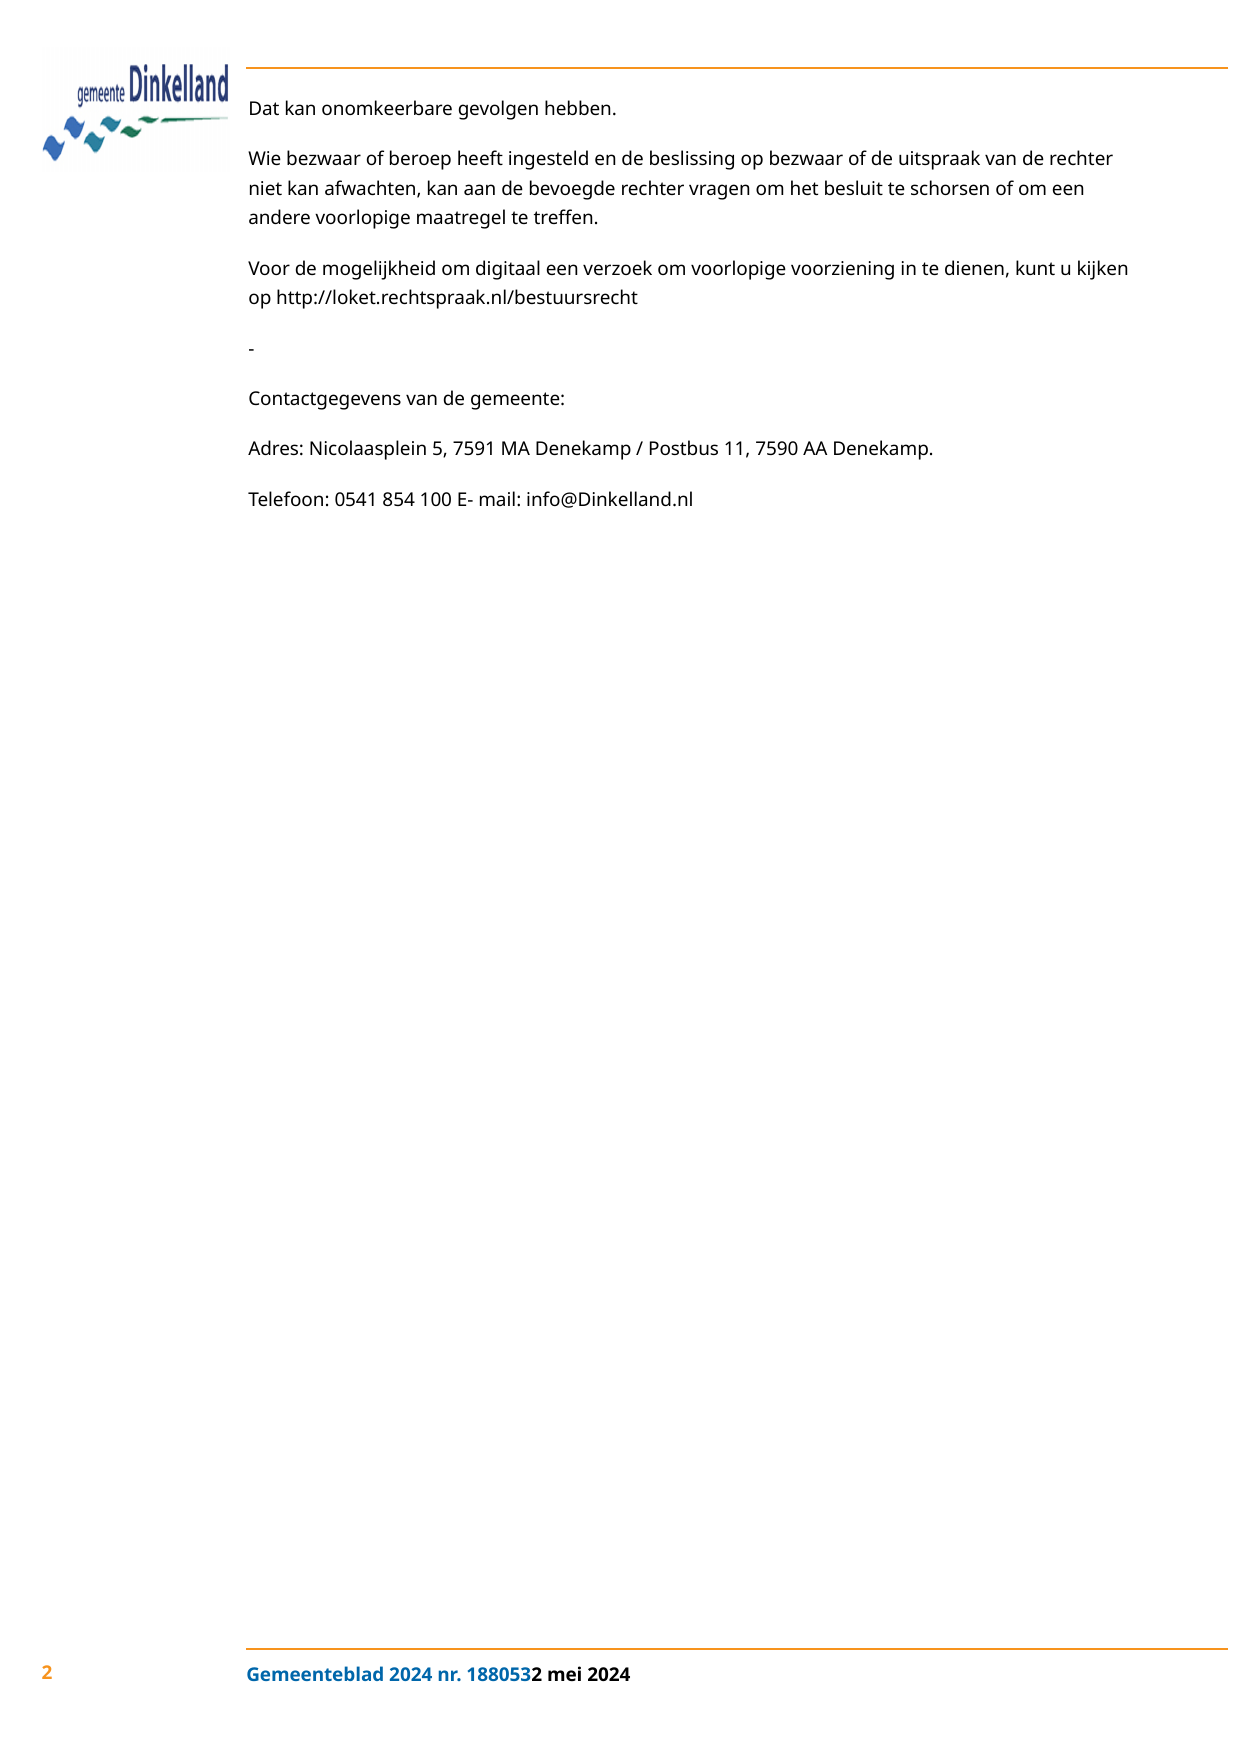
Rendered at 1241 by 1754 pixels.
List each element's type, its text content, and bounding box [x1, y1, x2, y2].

text Voor de mogelijkheid om digitaal een verzoek om voorlopige voorziening in te dienen, kunt u kijken op http://loket.rechtspraak.nl/bestuursrecht [248, 255, 1152, 310]
text Dat kan onomkeerbare gevolgen hebben. [248, 95, 1152, 121]
text Adres: Nicolaasplein 5, 7591 MA Denekamp / Postbus 11, 7590 AA Denekamp. [248, 436, 1152, 461]
text Contactgegevens van de gemeente: [248, 385, 1152, 411]
picture [41, 47, 231, 172]
text Wie bezwaar of beroep heeft ingesteld en de beslissing op bezwaar of de uitspraak van de rechter niet kan afwachten, kan aan de bevoegde rechter vragen om het besluit te schorsen of om een andere voorlopige maatregel te treffen. [248, 145, 1152, 230]
text Telefoon: 0541 854 100 E- mail: info@Dinkelland.nl [248, 486, 1152, 512]
text - [248, 335, 1152, 361]
